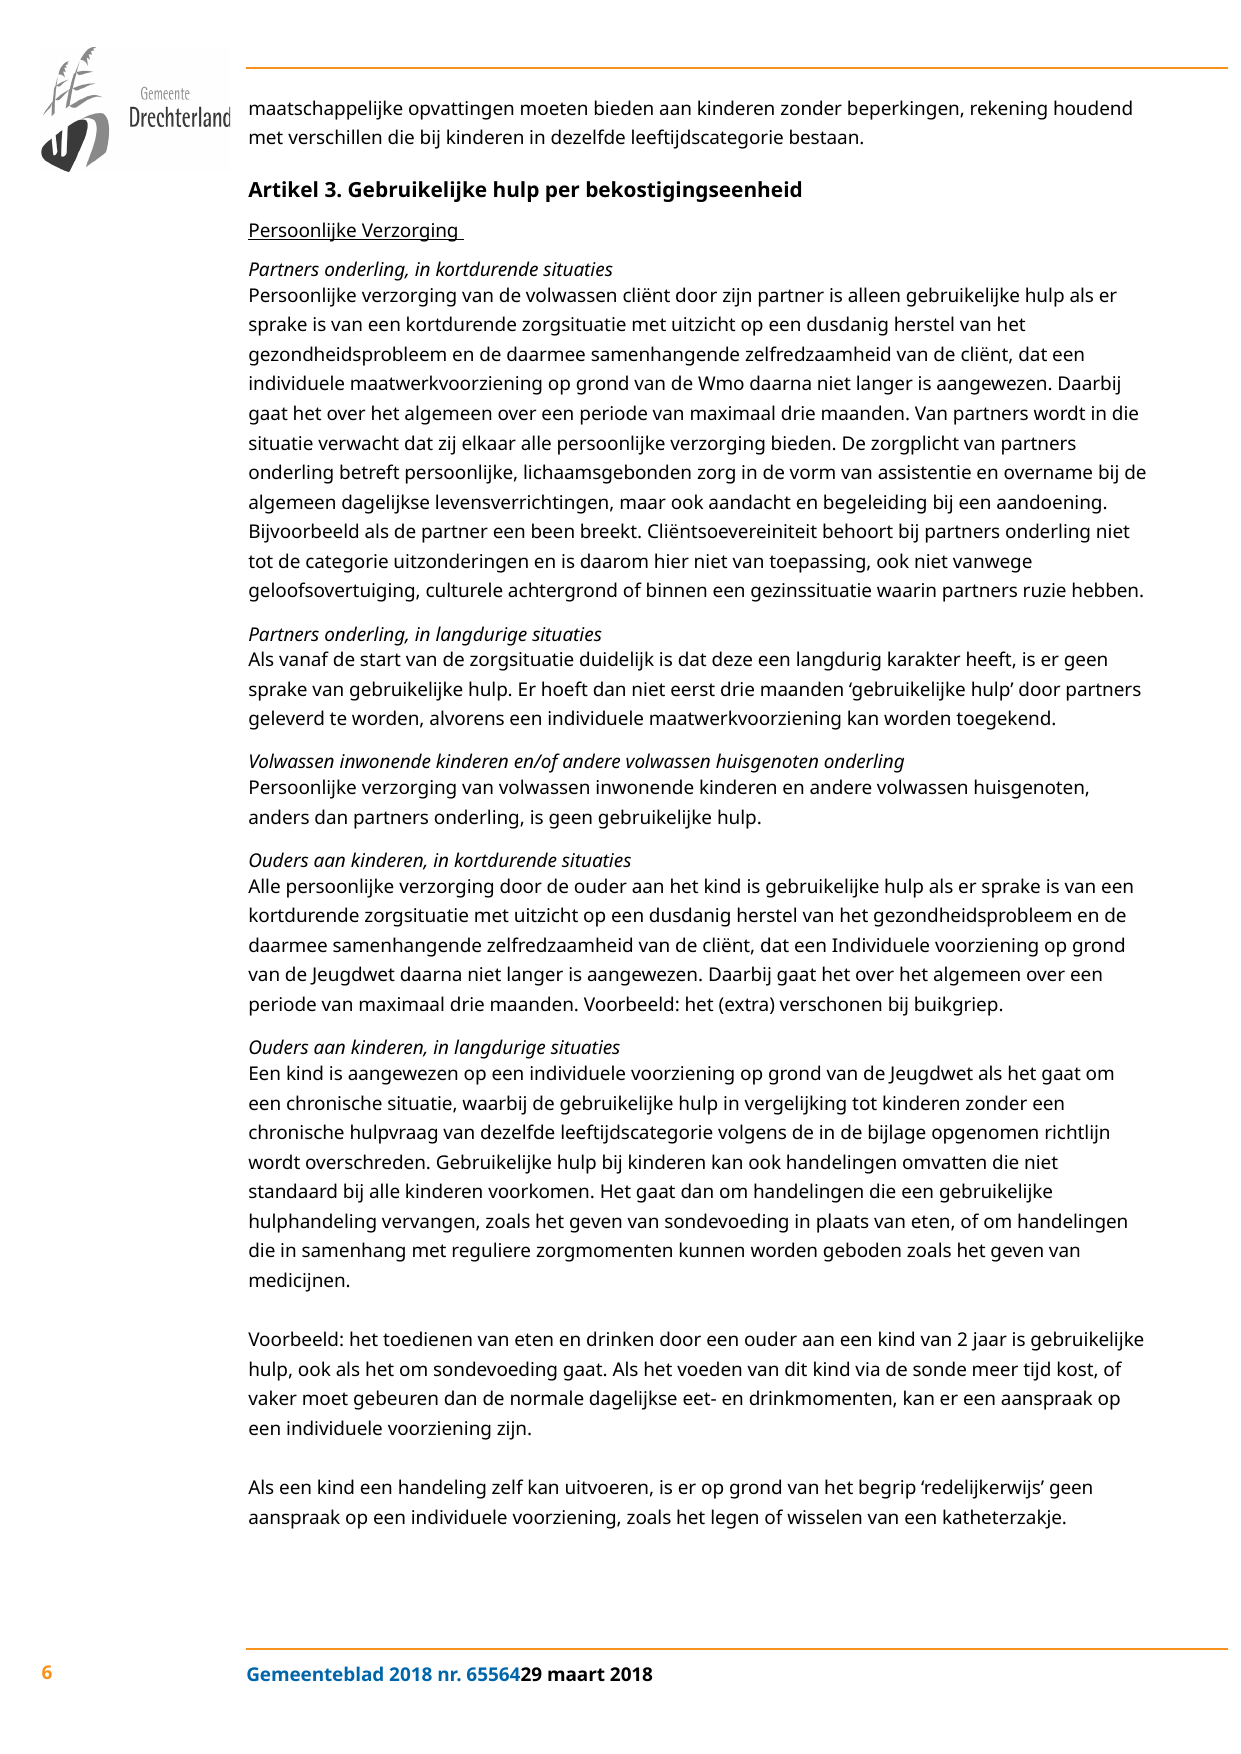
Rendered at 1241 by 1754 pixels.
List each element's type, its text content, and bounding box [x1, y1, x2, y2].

text Alle persoonlijke verzorging door de ouder aan het kind is gebruikelijke hulp als er sprake is van een kortdurende zorgsituatie met uitzicht op een dusdanig herstel van het gezondheidsprobleem en de daarmee samenhangende zelfredzaamheid van de cliënt, dat een Individuele voorziening op grond van de Jeugdwet daarna niet langer is aangewezen. Daarbij gaat het over het algemeen over een periode van maximaal drie maanden. Voorbeeld: het (extra) verschonen bij buikgriep. [248, 873, 1152, 1017]
text Ouders aan kinderen, in kortdurende situaties [248, 847, 1152, 873]
text maatschappelijke opvattingen moeten bieden aan kinderen zonder beperkingen, rekening houdend met verschillen die bij kinderen in dezelfde leeftijdscategorie bestaan. [248, 95, 1152, 150]
text Een kind is aangewezen op een individuele voorziening op grond van de Jeugdwet als het gaat om een chronische situatie, waarbij de gebruikelijke hulp in vergelijking tot kinderen zonder een chronische hulpvraag van dezelfde leeftijdscategorie volgens de in de bijlage opgenomen richtlijn wordt overschreden. Gebruikelijke hulp bij kinderen kan ook handelingen omvatten die niet standaard bij alle kinderen voorkomen. Het gaat dan om handelingen die een gebruikelijke hulphandeling vervangen, zoals het geven van sondevoeding in plaats van eten, of om handelingen die in samenhang met reguliere zorgmomenten kunnen worden geboden zoals het geven van medicijnen. [248, 1060, 1152, 1293]
picture [41, 47, 231, 172]
text Artikel 3. Gebruikelijke hulp per bekostigingseenheid [248, 175, 1152, 203]
text Als vanaf de start van de zorgsituatie duidelijk is dat deze een langdurig karakter heeft, is er geen sprake van gebruikelijke hulp. Er hoeft dan niet eerst drie maanden ‘gebruikelijke hulp’ door partners geleverd te worden, alvorens een individuele maatwerkvoorziening kan worden toegekend. [248, 646, 1152, 731]
text Voorbeeld: het toedienen van eten en drinken door een ouder aan een kind van 2 jaar is gebruikelijke hulp, ook als het om sondevoeding gaat. Als het voeden van dit kind via de sonde meer tijd kost, of vaker moet gebeuren dan de normale dagelijkse eet- en drinkmomenten, kan er een aanspraak op een individuele voorziening zijn. [248, 1326, 1152, 1441]
text Volwassen inwonende kinderen en/of andere volwassen huisgenoten onderling [248, 749, 1152, 774]
text Ouders aan kinderen, in langdurige situaties [248, 1034, 1152, 1060]
text Partners onderling, in langdurige situaties [248, 621, 1152, 646]
text Persoonlijke verzorging van de volwassen cliënt door zijn partner is alleen gebruikelijke hulp als er sprake is van een kortdurende zorgsituatie met uitzicht op een dusdanig herstel van het gezondheidsprobleem en de daarmee samenhangende zelfredzaamheid van de cliënt, dat een individuele maatwerkvoorziening op grond van de Wmo daarna niet langer is aangewezen. Daarbij gaat het over het algemeen over een periode van maximaal drie maanden. Van partners wordt in die situatie verwacht dat zij elkaar alle persoonlijke verzorging bieden. De zorgplicht van partners onderling betreft persoonlijke, lichaamsgebonden zorg in de vorm van assistentie en overname bij de algemeen dagelijkse levensverrichtingen, maar ook aandacht en begeleiding bij een aandoening. Bijvoorbeeld als de partner een been breekt. Cliëntsoevereiniteit behoort bij partners onderling niet tot de categorie uitzonderingen en is daarom hier niet van toepassing, ook niet vanwege geloofsovertuiging, culturele achtergrond of binnen een gezinssituatie waarin partners ruzie hebben. [248, 282, 1152, 603]
text Persoonlijke verzorging van volwassen inwonende kinderen en andere volwassen huisgenoten, anders dan partners onderling, is geen gebruikelijke hulp. [248, 774, 1152, 830]
text Als een kind een handeling zelf kan uitvoeren, is er op grond van het begrip ‘redelijkerwijs’ geen aanspraak op een individuele voorziening, zoals het legen of wisselen van een katheterzakje. [248, 1474, 1152, 1529]
text Partners onderling, in kortdurende situaties [248, 256, 1152, 282]
text Persoonlijke Verzorging [248, 217, 1152, 242]
